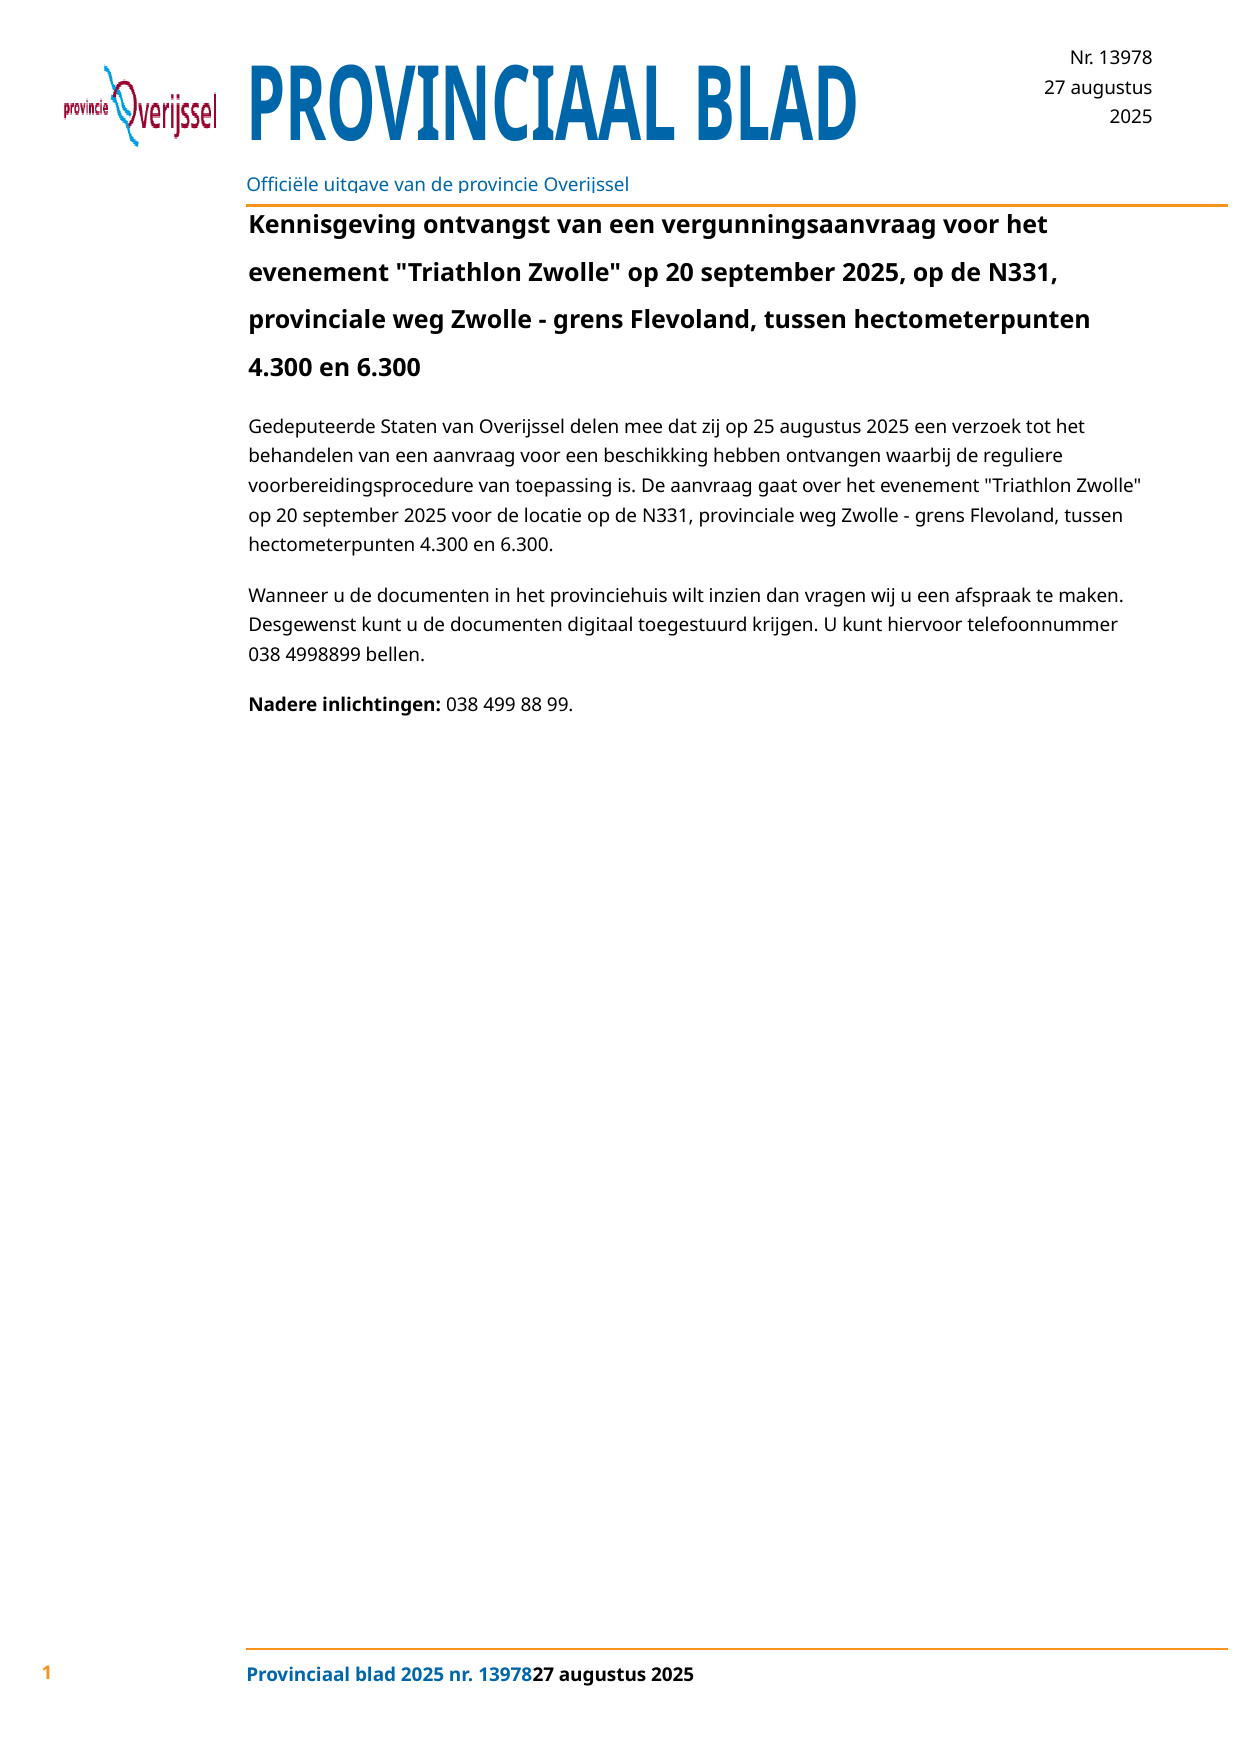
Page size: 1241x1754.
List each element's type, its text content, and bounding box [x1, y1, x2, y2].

text Nadere inlichtingen: 038 499 88 99. [248, 691, 1152, 717]
text Wanneer u de documenten in het provinciehuis wilt inzien dan vragen wij u een afspraak te maken. Desgewenst kunt u de documenten digitaal toegestuurd krijgen. U kunt hiervoor telefoonnummer 038 4998899 bellen. [248, 582, 1152, 667]
picture [41, 47, 231, 172]
text Gedeputeerde Staten van Overijssel delen mee dat zij op 25 augustus 2025 een verzoek tot het behandelen van een aanvraag voor een beschikking hebben ontvangen waarbij de reguliere voorbereidingsprocedure van toepassing is. De aanvraag gaat over het evenement "Triathlon Zwolle" op 20 september 2025 voor de locatie op de N331, provinciale weg Zwolle - grens Flevoland, tussen hectometerpunten 4.300 en 6.300. [248, 413, 1152, 557]
text Kennisgeving ontvangst van een vergunningsaanvraag voor het evenement "Triathlon Zwolle" op 20 september 2025, op de N331, provinciale weg Zwolle - grens Flevoland, tussen hectometerpunten 4.300 en 6.300 [248, 207, 1152, 384]
